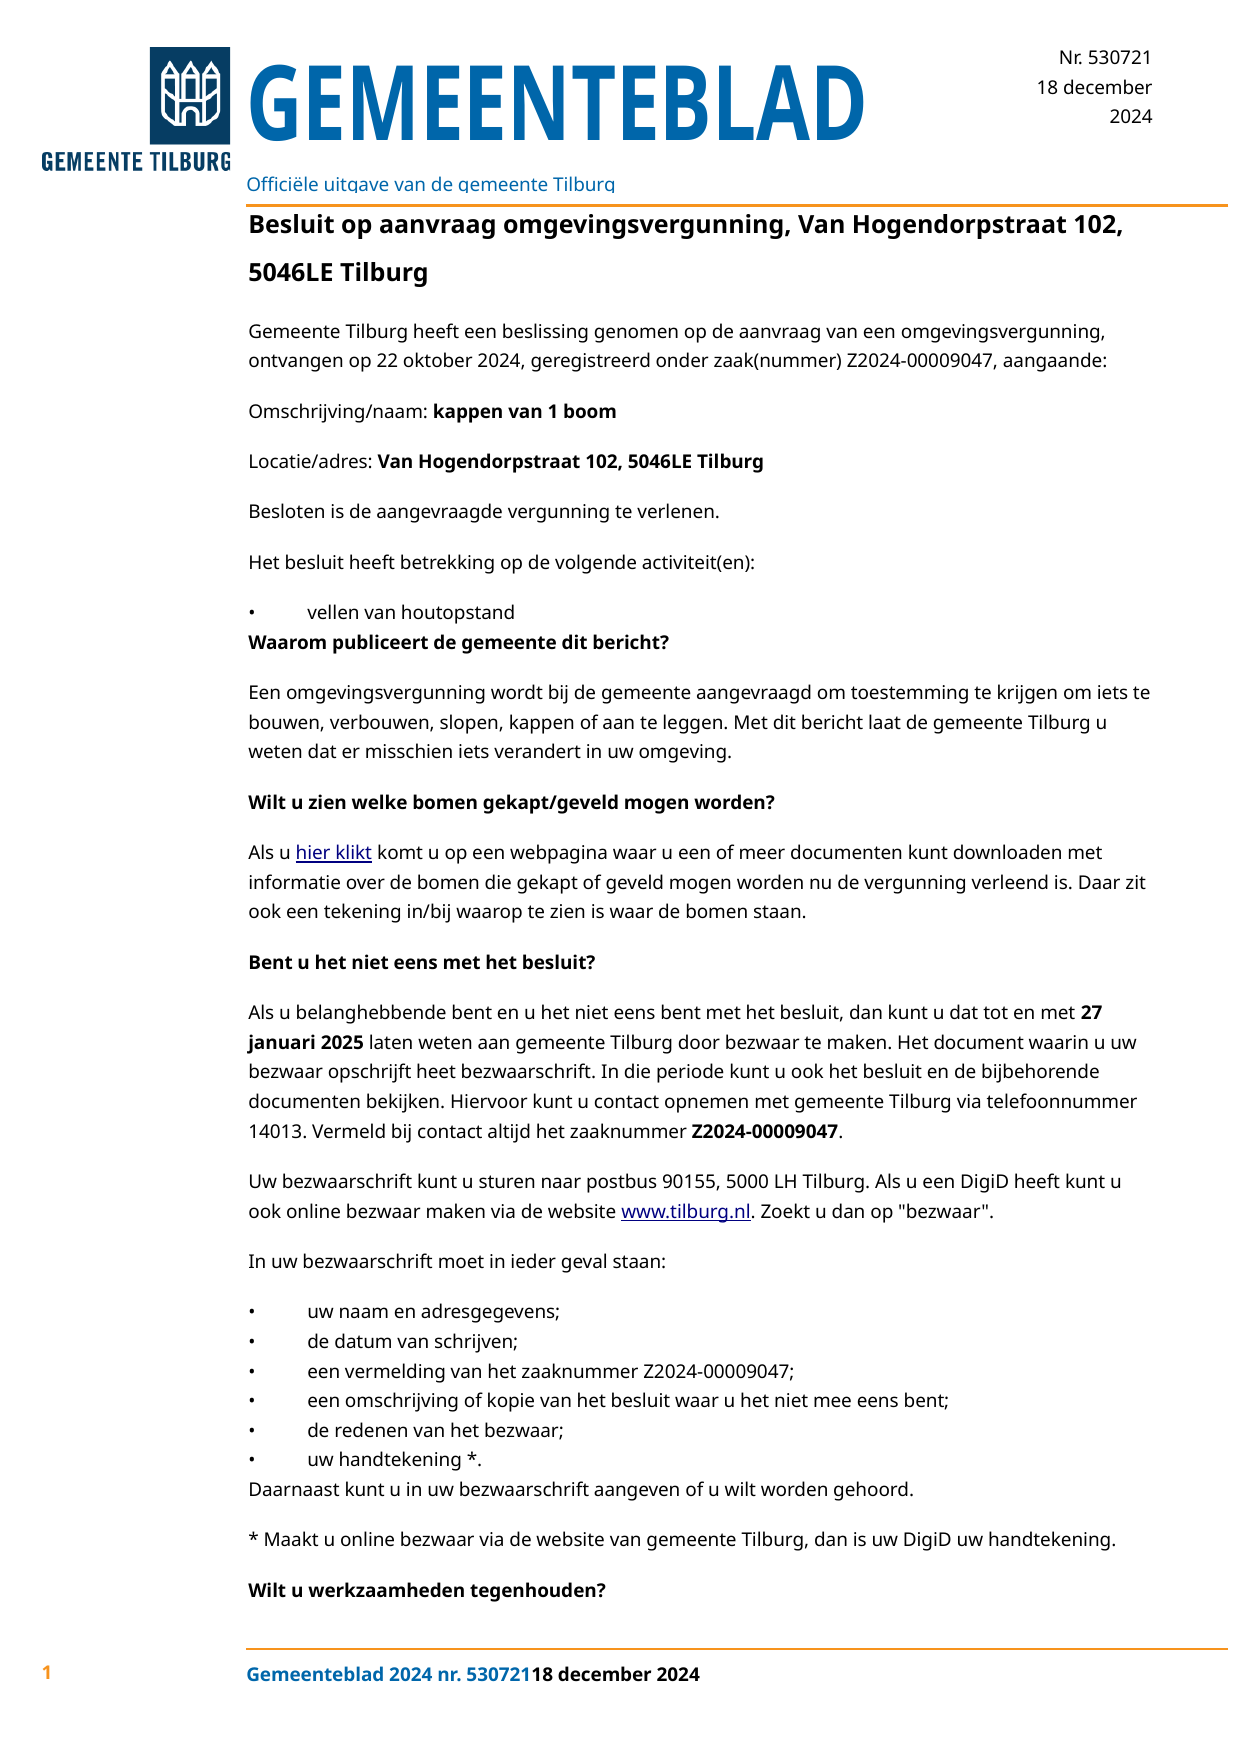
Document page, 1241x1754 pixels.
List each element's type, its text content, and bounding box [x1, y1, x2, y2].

list de datum van schrijven; [248, 1328, 1152, 1354]
text Besloten is de aangevraagde vergunning te verlenen. [248, 499, 1152, 524]
text Locatie/adres: Van Hogendorpstraat 102, 5046LE Tilburg [248, 448, 1152, 474]
text Bent u het niet eens met het besluit? [248, 949, 1152, 975]
list een vermelding van het zaaknummer Z2024-00009047; [248, 1358, 1152, 1384]
list vellen van houtopstand [248, 599, 1152, 625]
text Daarnaast kunt u in uw bezwaarschrift aangeven of u wilt worden gehoord. [248, 1476, 1152, 1502]
text * Maakt u online bezwaar via de website van gemeente Tilburg, dan is uw DigiD uw handtekening. [248, 1527, 1152, 1552]
text Omschrijving/naam: kappen van 1 boom [248, 398, 1152, 424]
text Als u belanghebbende bent en u het niet eens bent met het besluit, dan kunt u dat tot en met 27 januari 2025 laten weten aan gemeente Tilburg door bezwaar te maken. Het document waarin u uw bezwaar opschrijft heet bezwaarschrift. In die periode kunt u ook het besluit en de bijbehorende documenten bekijken. Hiervoor kunt u contact opnemen met gemeente Tilburg via telefoonnummer 14013. Vermeld bij contact altijd het zaaknummer Z2024-00009047. [248, 999, 1152, 1144]
text Als u hier klikt komt u op een webpagina waar u een of meer documenten kunt downloaden met informatie over de bomen die gekapt of geveld mogen worden nu de vergunning verleend is. Daar zit ook een tekening in/bij waarop te zien is waar de bomen staan. [248, 839, 1152, 924]
picture [41, 47, 231, 172]
list uw naam en adresgegevens; [248, 1299, 1152, 1324]
text Wilt u zien welke bomen gekapt/geveld mogen worden? [248, 789, 1152, 815]
list de redenen van het bezwaar; [248, 1417, 1152, 1443]
text Gemeente Tilburg heeft een beslissing genomen op de aanvraag van een omgevingsvergunning, ontvangen op 22 oktober 2024, geregistreerd onder zaak(nummer) Z2024-00009047, aangaande: [248, 318, 1152, 373]
text Een omgevingsvergunning wordt bij de gemeente aangevraagd om toestemming te krijgen om iets te bouwen, verbouwen, slopen, kappen of aan te leggen. Met dit bericht laat de gemeente Tilburg u weten dat er misschien iets verandert in uw omgeving. [248, 679, 1152, 764]
list een omschrijving of kopie van het besluit waar u het niet mee eens bent; [248, 1387, 1152, 1413]
text Uw bezwaarschrift kunt u sturen naar postbus 90155, 5000 LH Tilburg. Als u een DigiD heeft kunt u ook online bezwaar maken via de website www.tilburg.nl. Zoekt u dan op "bezwaar". [248, 1168, 1152, 1224]
text In uw bezwaarschrift moet in ieder geval staan: [248, 1248, 1152, 1274]
text Besluit op aanvraag omgevingsvergunning, Van Hogendorpstraat 102, 5046LE Tilburg [248, 207, 1152, 288]
text Het besluit heeft betrekking op de volgende activiteit(en): [248, 549, 1152, 575]
text Wilt u werkzaamheden tegenhouden? [248, 1577, 1152, 1603]
list uw handtekening *. [248, 1447, 1152, 1472]
text Waarom publiceert de gemeente dit bericht? [248, 629, 1152, 655]
